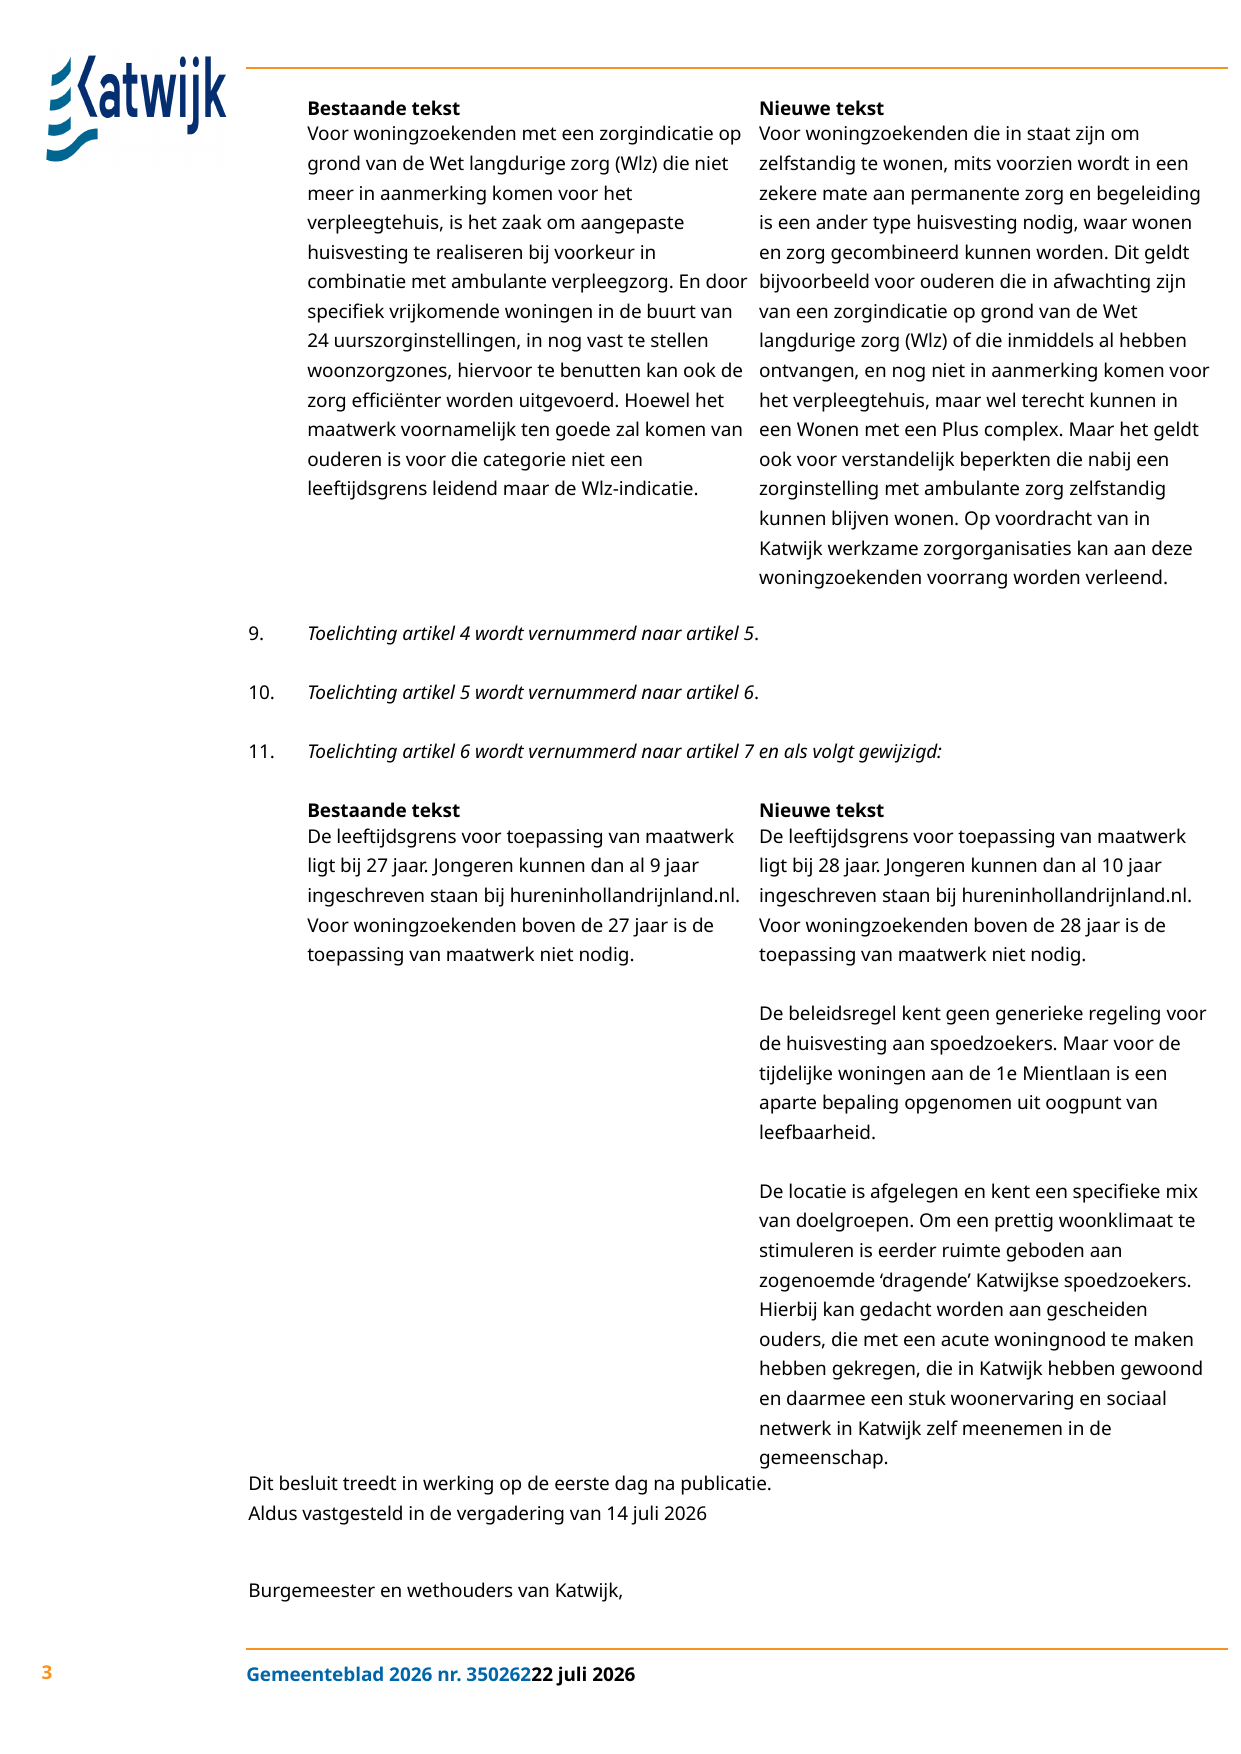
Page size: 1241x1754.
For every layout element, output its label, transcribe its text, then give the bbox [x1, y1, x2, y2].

table_header Bestaande tekst [307, 95, 759, 121]
list Toelichting artikel 5 wordt vernummerd naar artikel 6. [248, 679, 1152, 705]
table_header Bestaande tekst [307, 798, 759, 823]
text Aldus vastgesteld in de vergadering van 14 juli 2026 [248, 1500, 1152, 1526]
text Dit besluit treedt in werking op de eerste dag na publicatie. [248, 1470, 1152, 1496]
list Toelichting artikel 4 wordt vernummerd naar artikel 5. [248, 620, 1152, 646]
table_cell Voor woningzoekenden die in staat zijn om zelfstandig te wonen, mits voorzien wordt in een zekere mate aan permanente zorg en begeleiding is een ander type huisvesting nodig, waar wonen en zorg gecombineerd kunnen worden. Dit geldt bijvoorbeeld voor ouderen die in afwachting zijn van een zorgindicatie op grond van de Wet langdurige zorg (Wlz) of die inmiddels al hebben ontvangen, en nog niet in aanmerking komen voor het verpleegtehuis, maar wel terecht kunnen in een Wonen met een Plus complex. Maar het geldt ook voor verstandelijk beperkten die nabij een zorginstelling met ambulante zorg zelfstandig kunnen blijven wonen. Op voordracht van in Katwijk werkzame zorgorganisaties kan aan deze woningzoekenden voorrang worden verleend. [759, 121, 1211, 590]
table_cell De leeftijdsgrens voor toepassing van maatwerk ligt bij 28 jaar. Jongeren kunnen dan al 10 jaar ingeschreven staan bij hureninhollandrijnland.nl. Voor woningzoekenden boven de 28 jaar is de toepassing van maatwerk niet nodig. De beleidsregel kent geen generieke regeling voor de huisvesting aan spoedzoekers. Maar voor de tijdelijke woningen aan de 1e Mientlaan is een aparte bepaling opgenomen uit oogpunt van leefbaarheid. De locatie is afgelegen en kent een specifieke mix van doelgroepen. Om een prettig woonklimaat te stimuleren is eerder ruimte geboden aan zogenoemde ‘dragende’ Katwijkse spoedzoekers. Hierbij kan gedacht worden aan gescheiden ouders, die met een acute woningnood te maken hebben gekregen, die in Katwijk hebben gewoond en daarmee een stuk woonervaring en sociaal netwerk in Katwijk zelf meenemen in de gemeenschap. [759, 823, 1211, 1470]
table_header Nieuwe tekst [759, 95, 1211, 121]
table_cell Voor woningzoekenden met een zorgindicatie op grond van de Wet langdurige zorg (Wlz) die niet meer in aanmerking komen voor het verpleegtehuis, is het zaak om aangepaste huisvesting te realiseren bij voorkeur in combinatie met ambulante verpleegzorg. En door specifiek vrijkomende woningen in de buurt van 24 uurszorginstellingen, in nog vast te stellen woonzorgzones, hiervoor te benutten kan ook de zorg efficiënter worden uitgevoerd. Hoewel het maatwerk voornamelijk ten goede zal komen van ouderen is voor die categorie niet een leeftijdsgrens leidend maar de Wlz-indicatie. [307, 121, 759, 590]
table_header Nieuwe tekst [759, 798, 1211, 823]
table_cell De leeftijdsgrens voor toepassing van maatwerk ligt bij 27 jaar. Jongeren kunnen dan al 9 jaar ingeschreven staan bij hureninhollandrijnland.nl. Voor woningzoekenden boven de 27 jaar is de toepassing van maatwerk niet nodig. [307, 823, 759, 1470]
picture [41, 47, 231, 172]
list Toelichting artikel 6 wordt vernummerd naar artikel 7 en als volgt gewijzigd: [248, 738, 1152, 764]
text Burgemeester en wethouders van Katwijk, [248, 1577, 1152, 1603]
